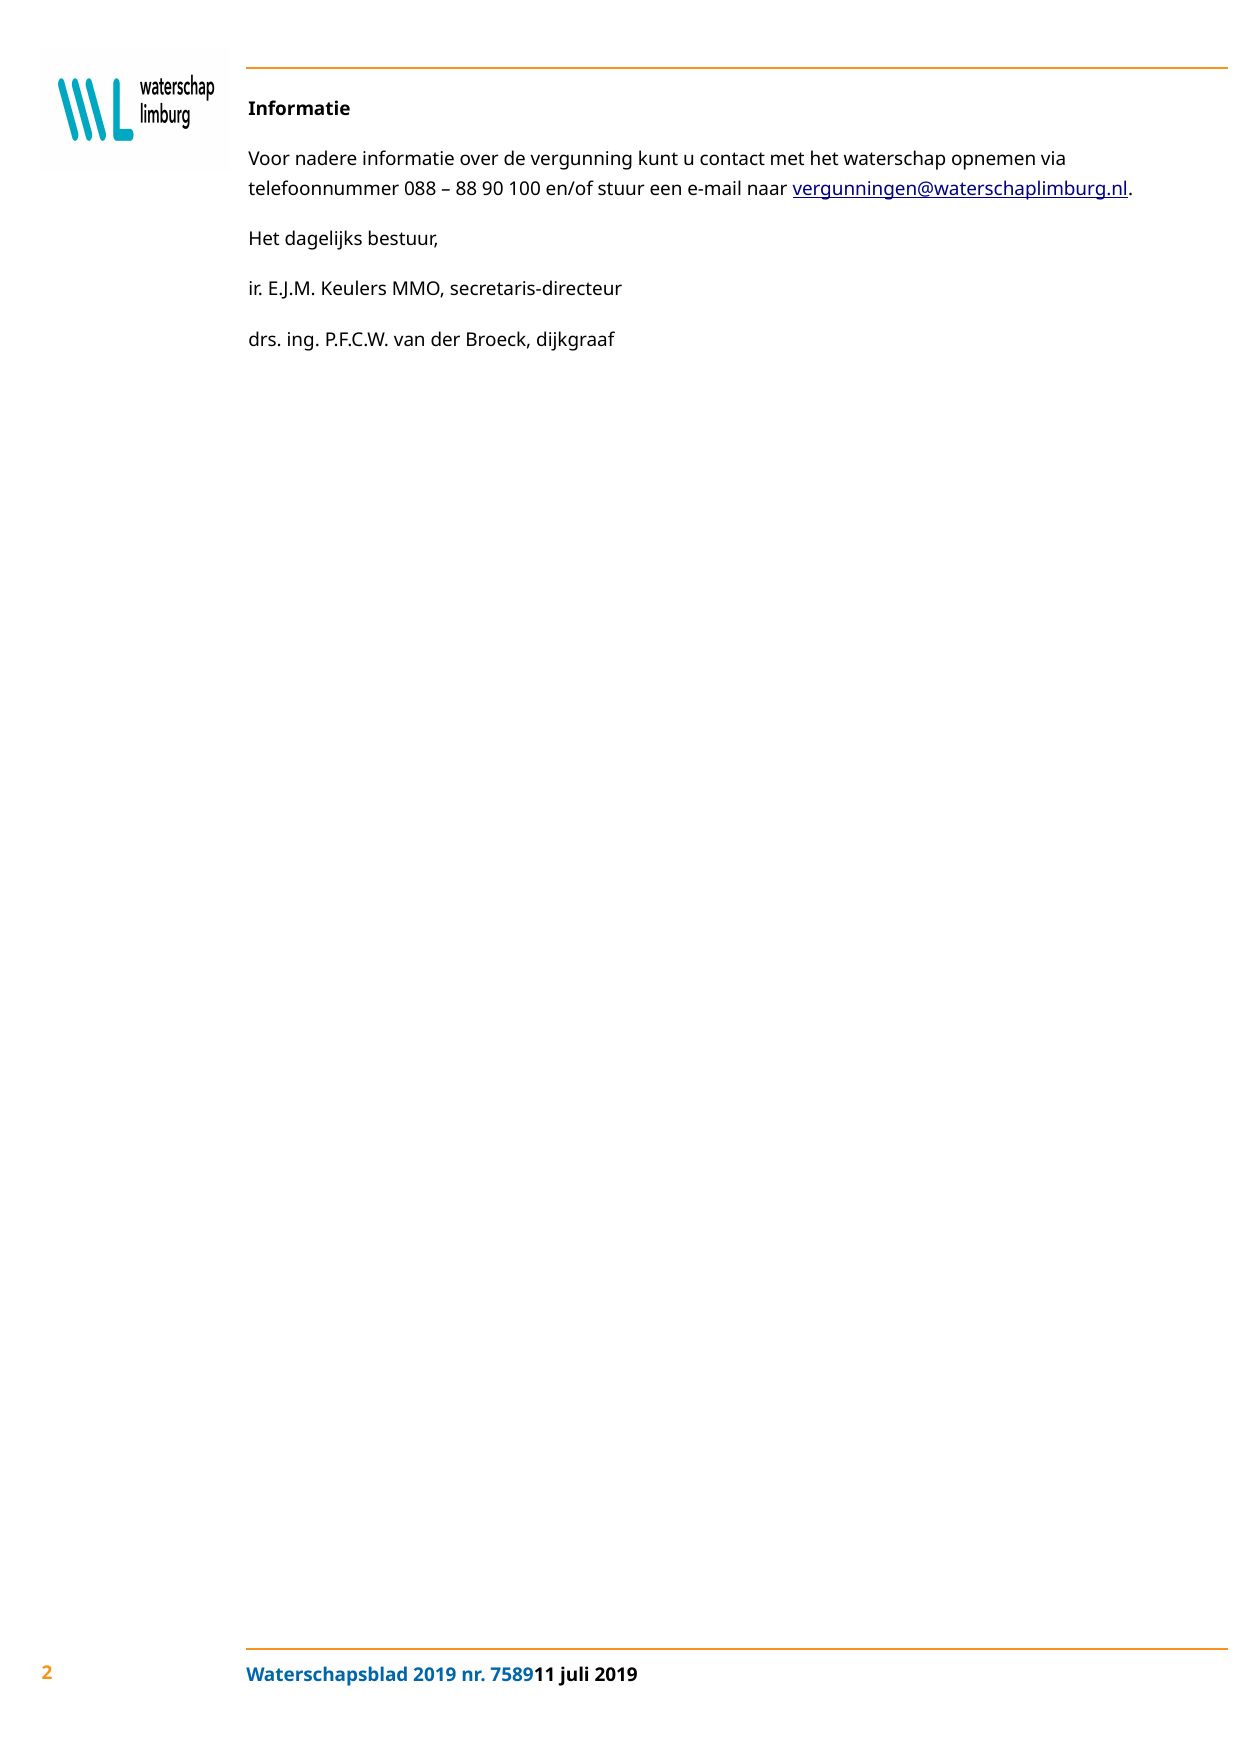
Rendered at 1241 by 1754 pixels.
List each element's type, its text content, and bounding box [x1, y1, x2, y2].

text drs. ing. P.F.C.W. van der Broeck, dijkgraaf [248, 326, 1152, 352]
text ir. E.J.M. Keulers MMO, secretaris-directeur [248, 276, 1152, 301]
text Het dagelijks bestuur, [248, 225, 1152, 251]
text Voor nadere informatie over de vergunning kunt u contact met het waterschap opnemen via telefoonnummer 088 – 88 90 100 en/of stuur een e-mail naar vergunningen@waterschaplimburg.nl. [248, 145, 1152, 201]
text Informatie [248, 95, 1152, 121]
picture [41, 47, 231, 172]
